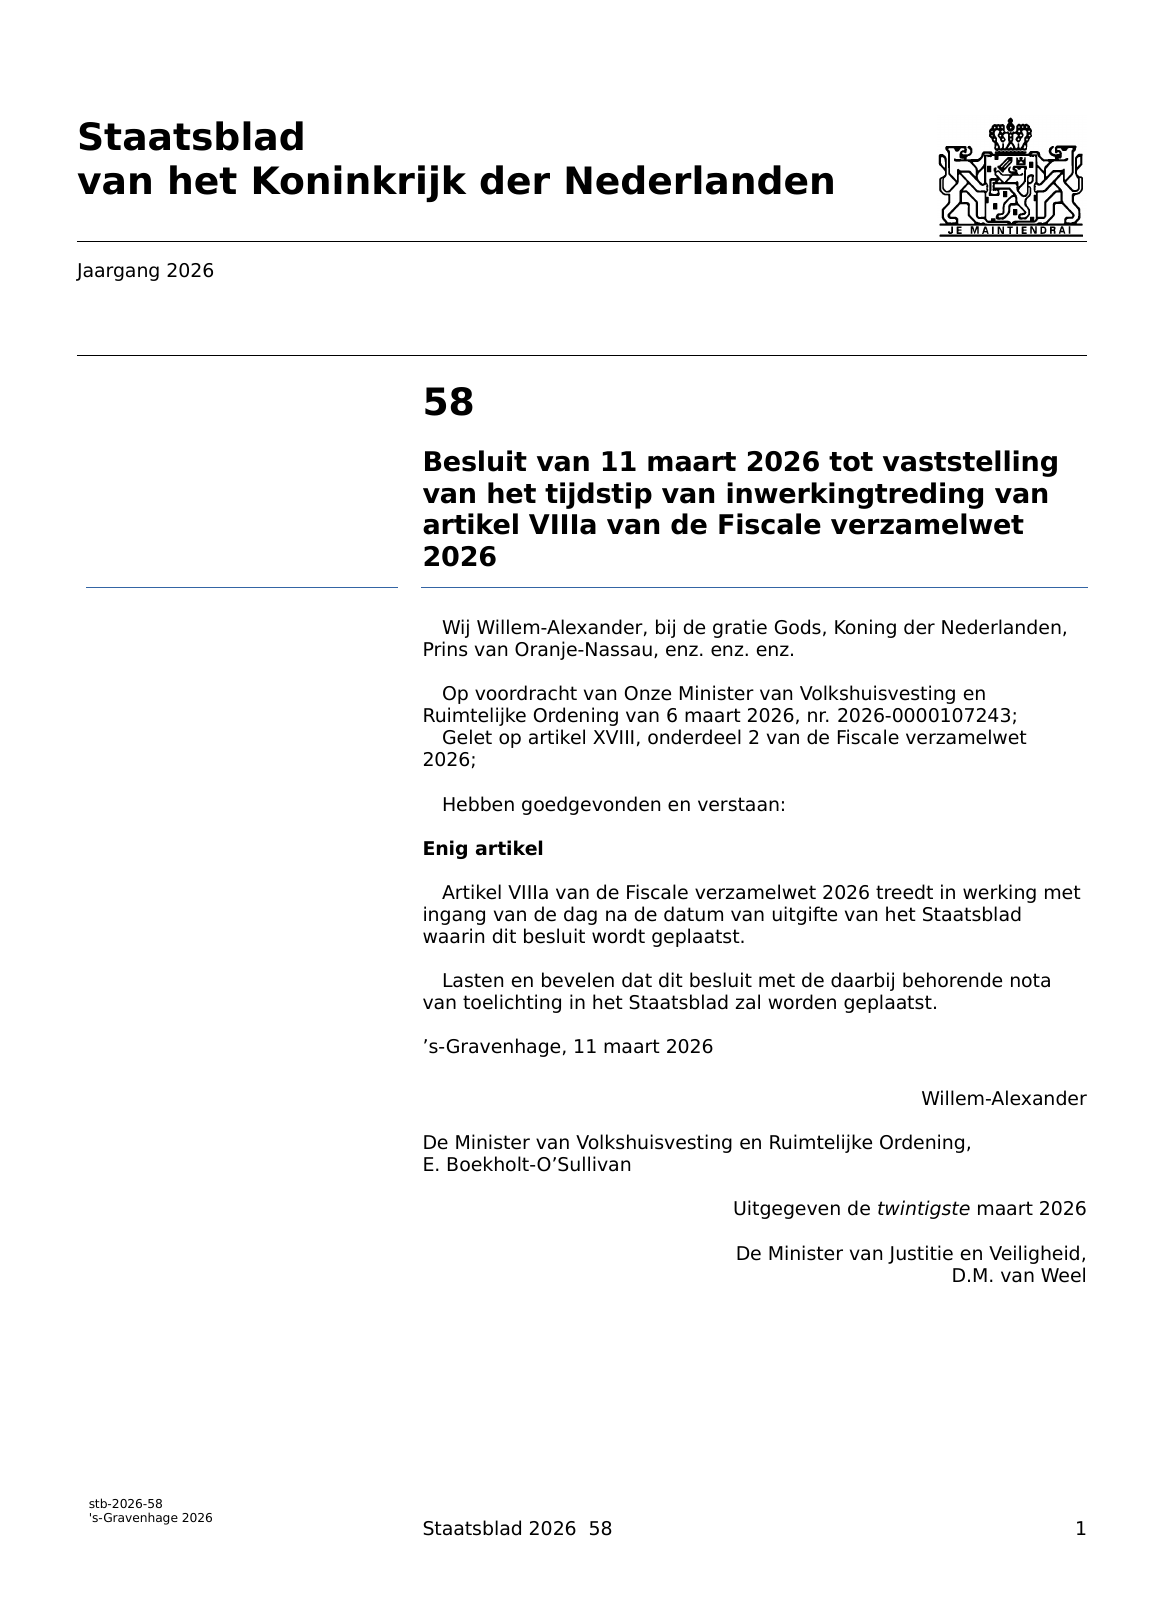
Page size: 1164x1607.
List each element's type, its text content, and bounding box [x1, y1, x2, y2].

text De Minister van Volkshuisvesting en Ruimtelijke Ordening, E. Boekholt-O’Sullivan [422, 1132, 1087, 1176]
text 's-Gravenhage 2026 [88, 1511, 323, 1525]
text Willem-Alexander [422, 1088, 1087, 1110]
table_header [886, 100, 1087, 241]
picture [936, 115, 1087, 240]
text De Minister van Justitie en Veiligheid, D.M. van Weel [422, 1242, 1087, 1286]
text Gelet op artikel XVIII, onderdeel 2 van de Fiscale verzamelwet 2026; [422, 727, 1087, 771]
text stb-2026-58 [88, 1497, 323, 1511]
text Hebben goedgevonden en verstaan: [422, 793, 1087, 815]
text Besluit van 11 maart 2026 tot vaststelling van het tijdstip van inwerkingtreding van artikel VIIIa van de Fiscale verzamelwet 2026 [422, 447, 1087, 573]
table_header Staatsblad van het Koninkrijk der Nederlanden [77, 100, 886, 241]
text Uitgegeven de twintigste maart 2026 [422, 1198, 1087, 1220]
text Op voordracht van Onze Minister van Volkshuisvesting en Ruimtelijke Ordening van 6 maart 2026, nr. 2026-0000107243; [422, 683, 1087, 727]
text Wij Willem-Alexander, bij de gratie Gods, Koning der Nederlanden, Prins van Oranje-Nassau, enz. enz. enz. [422, 617, 1087, 661]
text ’s-Gravenhage, 11 maart 2026 [422, 1036, 1087, 1058]
text Artikel VIIIa van de Fiscale verzamelwet 2026 treedt in werking met ingang van de dag na de datum van uitgifte van het Staatsblad waarin dit besluit wordt geplaatst. [422, 882, 1087, 948]
table_cell Jaargang 2026 [77, 242, 1087, 355]
subtitle Enig artikel [422, 838, 1087, 859]
text Lasten en bevelen dat dit besluit met de daarbij behorende nota van toelichting in het Staatsblad zal worden geplaatst. [422, 970, 1087, 1014]
subtitle 58 [422, 381, 1087, 424]
